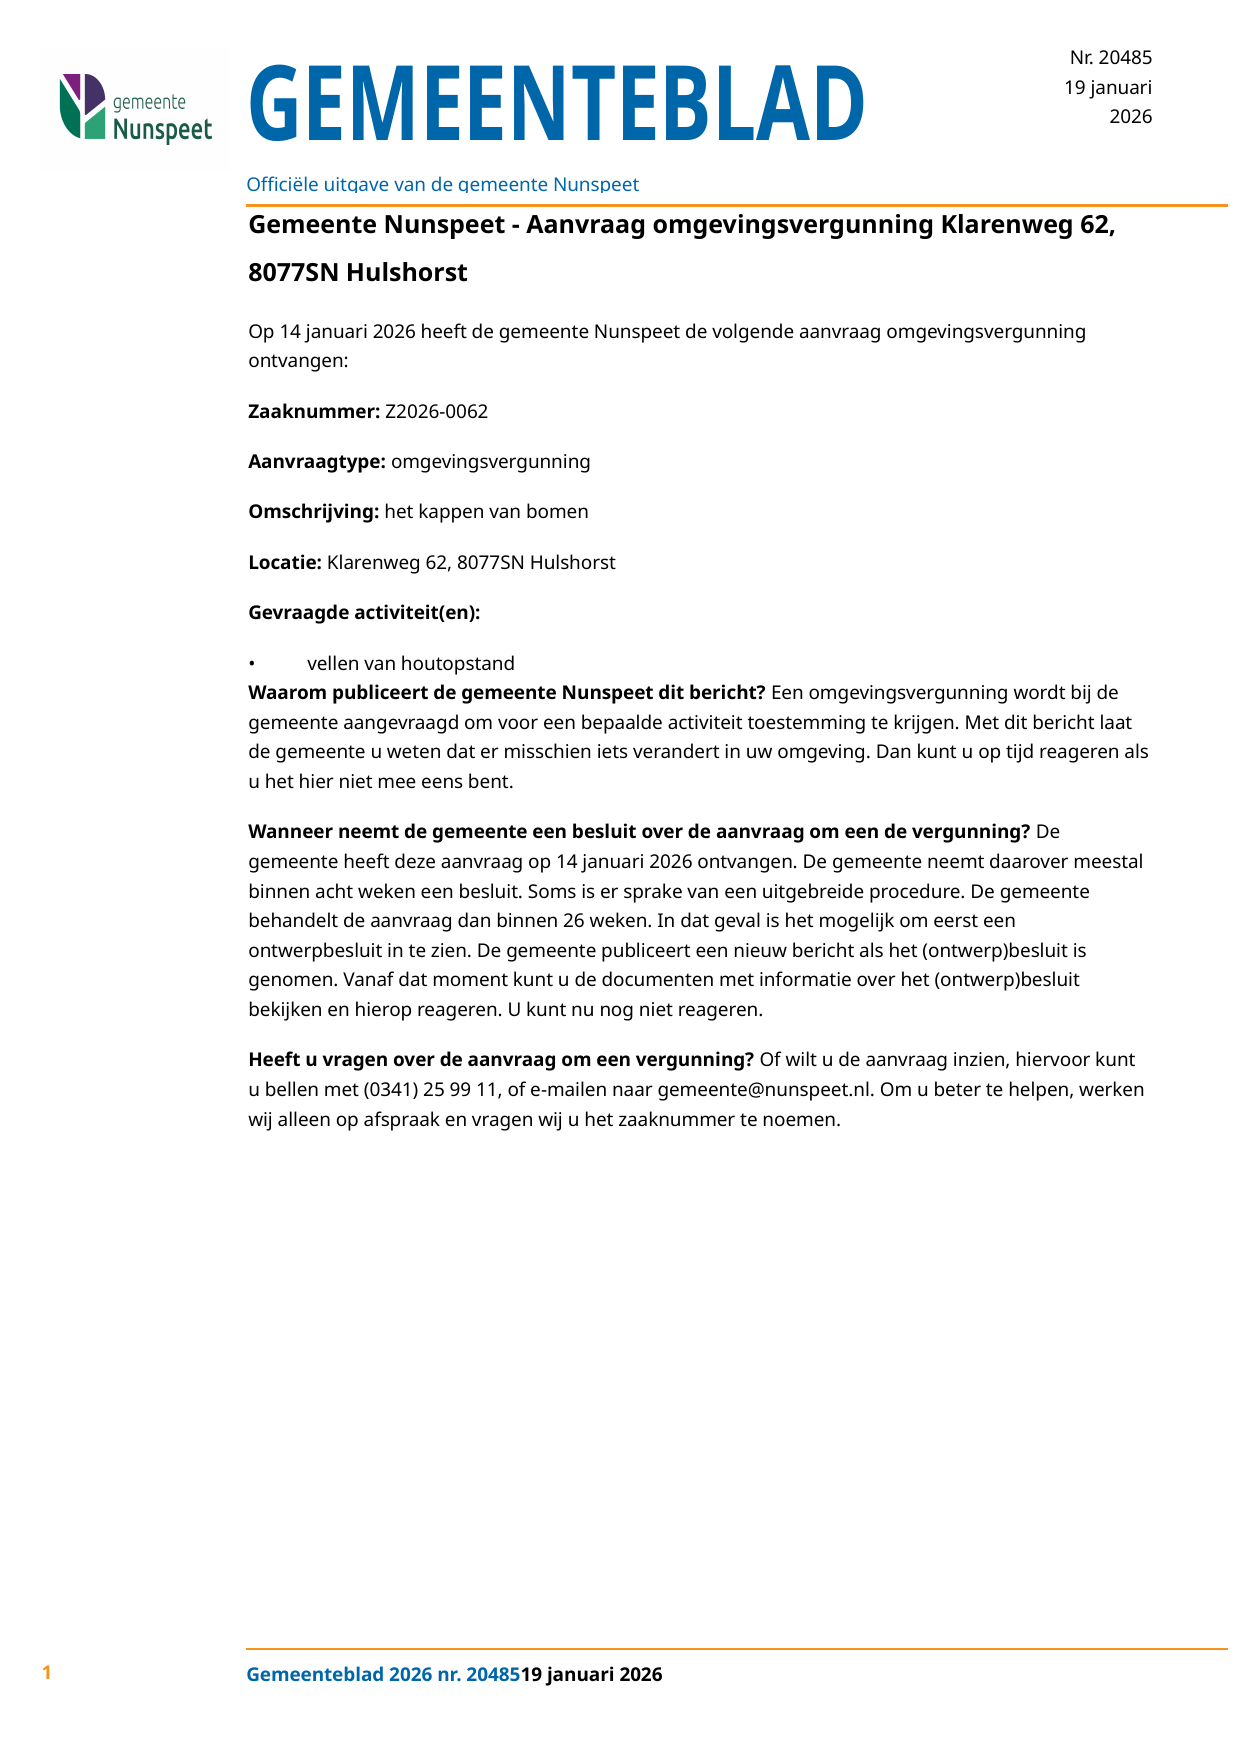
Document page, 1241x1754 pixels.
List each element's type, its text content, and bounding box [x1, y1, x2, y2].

text Gemeente Nunspeet - Aanvraag omgevingsvergunning Klarenweg 62, 8077SN Hulshorst [248, 207, 1152, 288]
text Heeft u vragen over de aanvraag om een vergunning? Of wilt u de aanvraag inzien, hiervoor kunt u bellen met (0341) 25 99 11, of e-mailen naar gemeente@nunspeet.nl. Om u beter te helpen, werken wij alleen op afspraak en vragen wij u het zaaknummer te noemen. [248, 1047, 1152, 1132]
text Gevraagde activiteit(en): [248, 599, 1152, 625]
text Waarom publiceert de gemeente Nunspeet dit bericht? Een omgevingsvergunning wordt bij de gemeente aangevraagd om voor een bepaalde activiteit toestemming te krijgen. Met dit bericht laat de gemeente u weten dat er misschien iets verandert in uw omgeving. Dan kunt u op tijd reageren als u het hier niet mee eens bent. [248, 679, 1152, 794]
text Omschrijving: het kappen van bomen [248, 499, 1152, 524]
text Zaaknummer: Z2026-0062 [248, 398, 1152, 424]
text Op 14 januari 2026 heeft de gemeente Nunspeet de volgende aanvraag omgevingsvergunning ontvangen: [248, 318, 1152, 373]
text Aanvraagtype: omgevingsvergunning [248, 448, 1152, 474]
text Wanneer neemt de gemeente een besluit over de aanvraag om een de vergunning? De gemeente heeft deze aanvraag op 14 januari 2026 ontvangen. De gemeente neemt daarover meestal binnen acht weken een besluit. Soms is er sprake van een uitgebreide procedure. De gemeente behandelt de aanvraag dan binnen 26 weken. In dat geval is het mogelijk om eerst een ontwerpbesluit in te zien. De gemeente publiceert een nieuw bericht als het (ontwerp)besluit is genomen. Vanaf dat moment kunt u de documenten met informatie over het (ontwerp)besluit bekijken en hierop reageren. U kunt nu nog niet reageren. [248, 819, 1152, 1022]
list vellen van houtopstand [248, 650, 1152, 676]
text Locatie: Klarenweg 62, 8077SN Hulshorst [248, 549, 1152, 575]
picture [41, 47, 231, 172]
